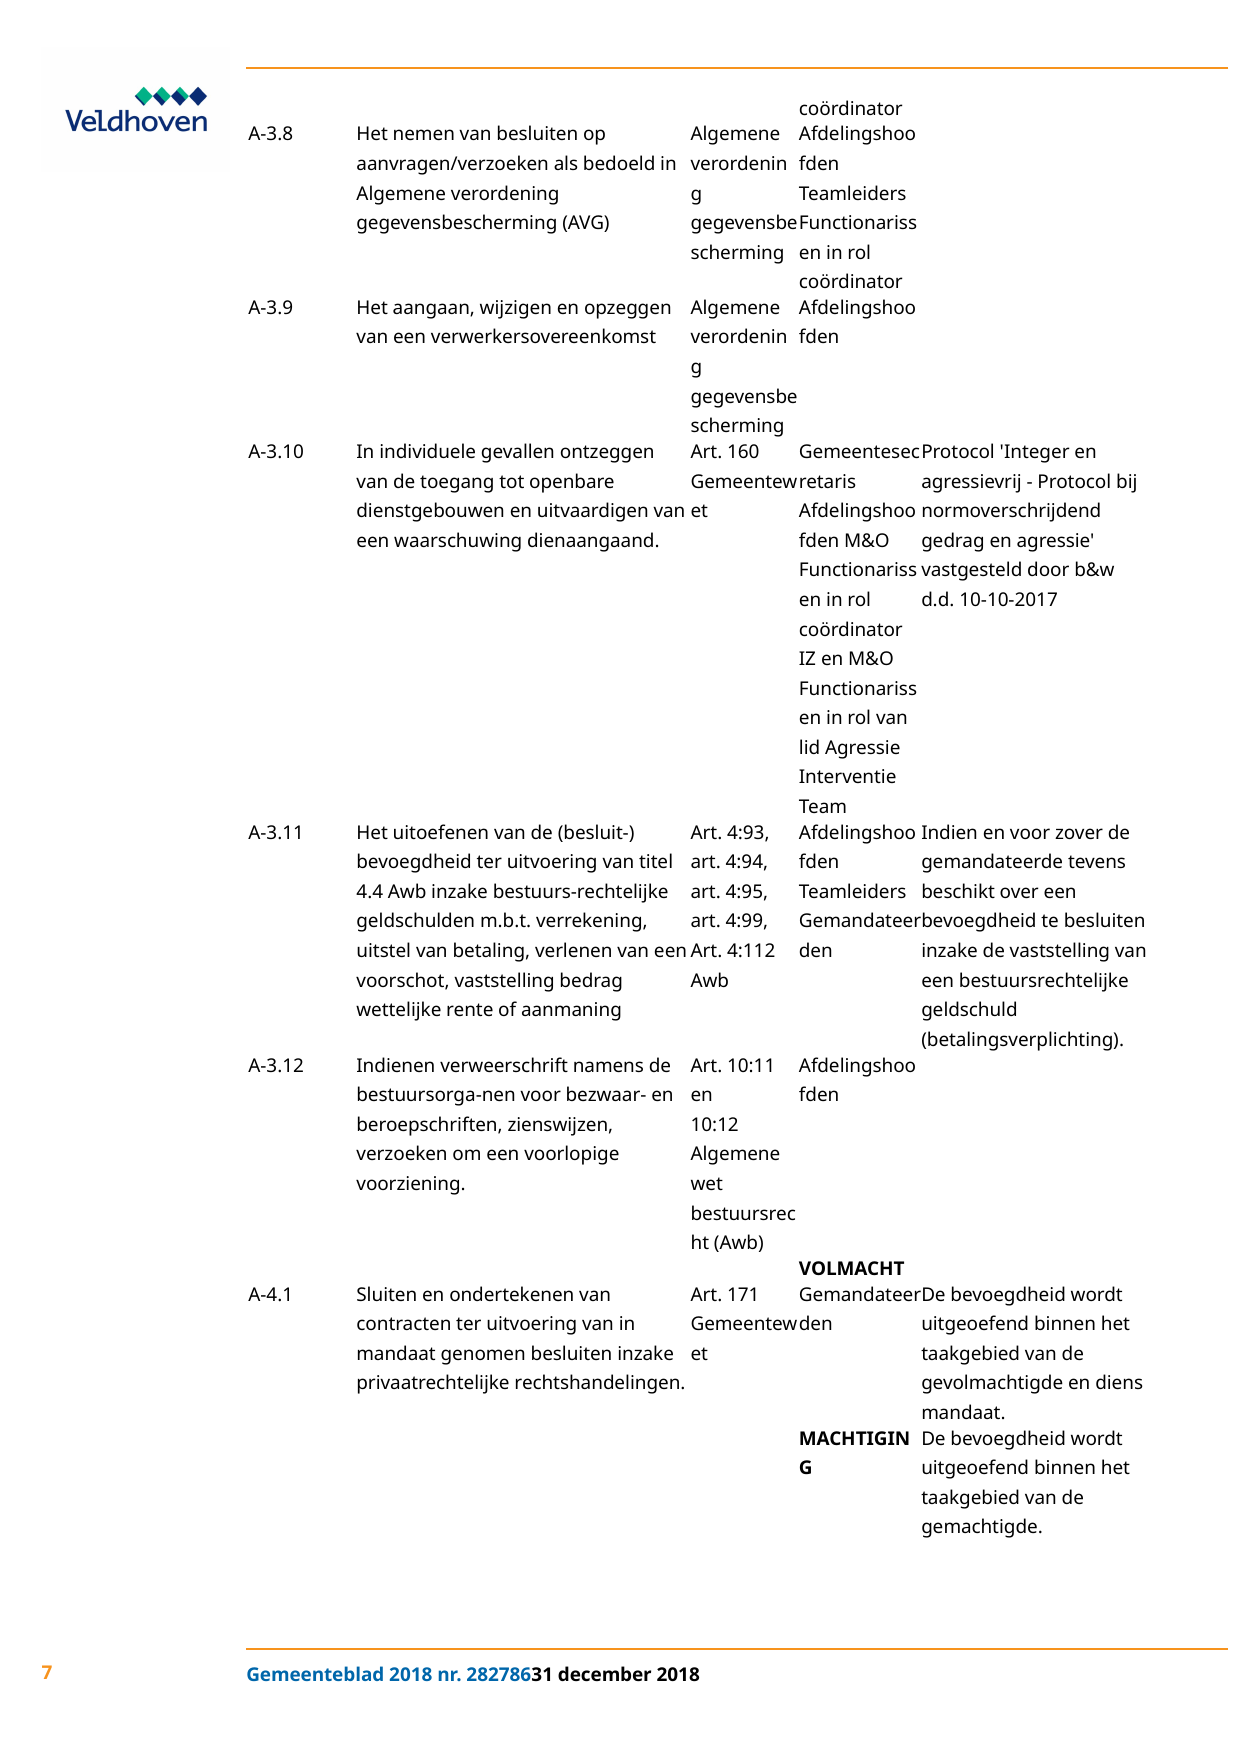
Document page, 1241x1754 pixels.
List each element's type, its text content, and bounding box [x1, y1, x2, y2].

table_cell De bevoegdheid wordt uitgeoefend binnen het taakgebied van de gevolmachtigde en diens mandaat. [921, 1281, 1152, 1425]
table_cell Afdelingshoofden [799, 1052, 921, 1255]
table_cell [248, 1255, 356, 1281]
table_cell Het uitoefenen van de (besluit-) bevoegdheid ter uitvoering van titel 4.4 Awb inzake bestuurs-rechtelijke geldschulden m.b.t. verrekening, uitstel van betaling, verlenen van een voorschot, vaststelling bedrag wettelijke rente of aanmaning [356, 819, 690, 1052]
table_cell [690, 1255, 799, 1281]
table_cell Afdelingshoofden [799, 294, 921, 438]
table_cell A-3.12 [248, 1052, 356, 1255]
table_cell [921, 95, 1152, 121]
table_cell Indienen verweerschrift namens de bestuursorga-nen voor bezwaar- en beroepschriften, zienswijzen, verzoeken om een voorlopige voorziening. [356, 1052, 690, 1255]
table_cell Afdelingshoofden Teamleiders Functionarissen in rol coördinator [799, 121, 921, 294]
table_cell Art. 171 Gemeentewet [690, 1281, 799, 1425]
table_cell Art. 160 Gemeentewet [690, 438, 799, 819]
table_cell A-3.9 [248, 294, 356, 438]
table_cell Indien en voor zover de gemandateerde tevens beschikt over een bevoegdheid te besluiten inzake de vaststelling van een bestuursrechtelijke geldschuld (betalingsverplichting). [921, 819, 1152, 1052]
table_cell Algemene verordening gegevensbescherming [690, 121, 799, 294]
table_cell [356, 1255, 690, 1281]
table_cell A-3.11 [248, 819, 356, 1052]
table_cell [921, 294, 1152, 438]
table_cell [356, 95, 690, 121]
table_cell [248, 1425, 799, 1539]
table_cell A-3.8 [248, 121, 356, 294]
picture [41, 47, 231, 172]
table_cell Protocol 'Integer en agressievrij - Protocol bij normoverschrijdend gedrag en agressie' vastgesteld door b&w d.d. 10-10-2017 [921, 438, 1152, 819]
table_cell A-3.10 [248, 438, 356, 819]
table_cell MACHTIGING [799, 1425, 921, 1539]
table_cell [690, 95, 799, 121]
table_cell Art. 4:93, art. 4:94, art. 4:95, art. 4:99, Art. 4:112 Awb [690, 819, 799, 1052]
table_cell In individuele gevallen ontzeggen van de toegang tot openbare dienstgebouwen en uitvaardigen van een waarschuwing dienaangaand. [356, 438, 690, 819]
table_cell [921, 1255, 1152, 1281]
table_cell De bevoegdheid wordt uitgeoefend binnen het taakgebied van de gemachtigde. [921, 1425, 1152, 1539]
table_cell Algemene verordening gegevensbescherming [690, 294, 799, 438]
table_cell coördinator [799, 95, 921, 121]
table_cell Het aangaan, wijzigen en opzeggen van een verwerkersovereenkomst [356, 294, 690, 438]
table_cell [921, 121, 1152, 294]
table_cell Gemandateerden [799, 1281, 921, 1425]
table_cell A-4.1 [248, 1281, 356, 1425]
table_cell Gemeentesecretaris Afdelingshoofden M&O Functionarissen in rol coördinator IZ en M&O Functionarissen in rol van lid Agressie Interventie Team [799, 438, 921, 819]
table_cell Art. 10:11 en 10:12 Algemene wet bestuursrecht (Awb) [690, 1052, 799, 1255]
table_cell Afdelingshoofden Teamleiders Gemandateerden [799, 819, 921, 1052]
table_cell [248, 95, 356, 121]
table_cell [921, 1052, 1152, 1255]
table_cell Het nemen van besluiten op aanvragen/verzoeken als bedoeld in Algemene verordening gegevensbescherming (AVG) [356, 121, 690, 294]
table_cell Sluiten en ondertekenen van contracten ter uitvoering van in mandaat genomen besluiten inzake privaatrechtelijke rechtshandelingen. [356, 1281, 690, 1425]
table_cell VOLMACHT [799, 1255, 921, 1281]
